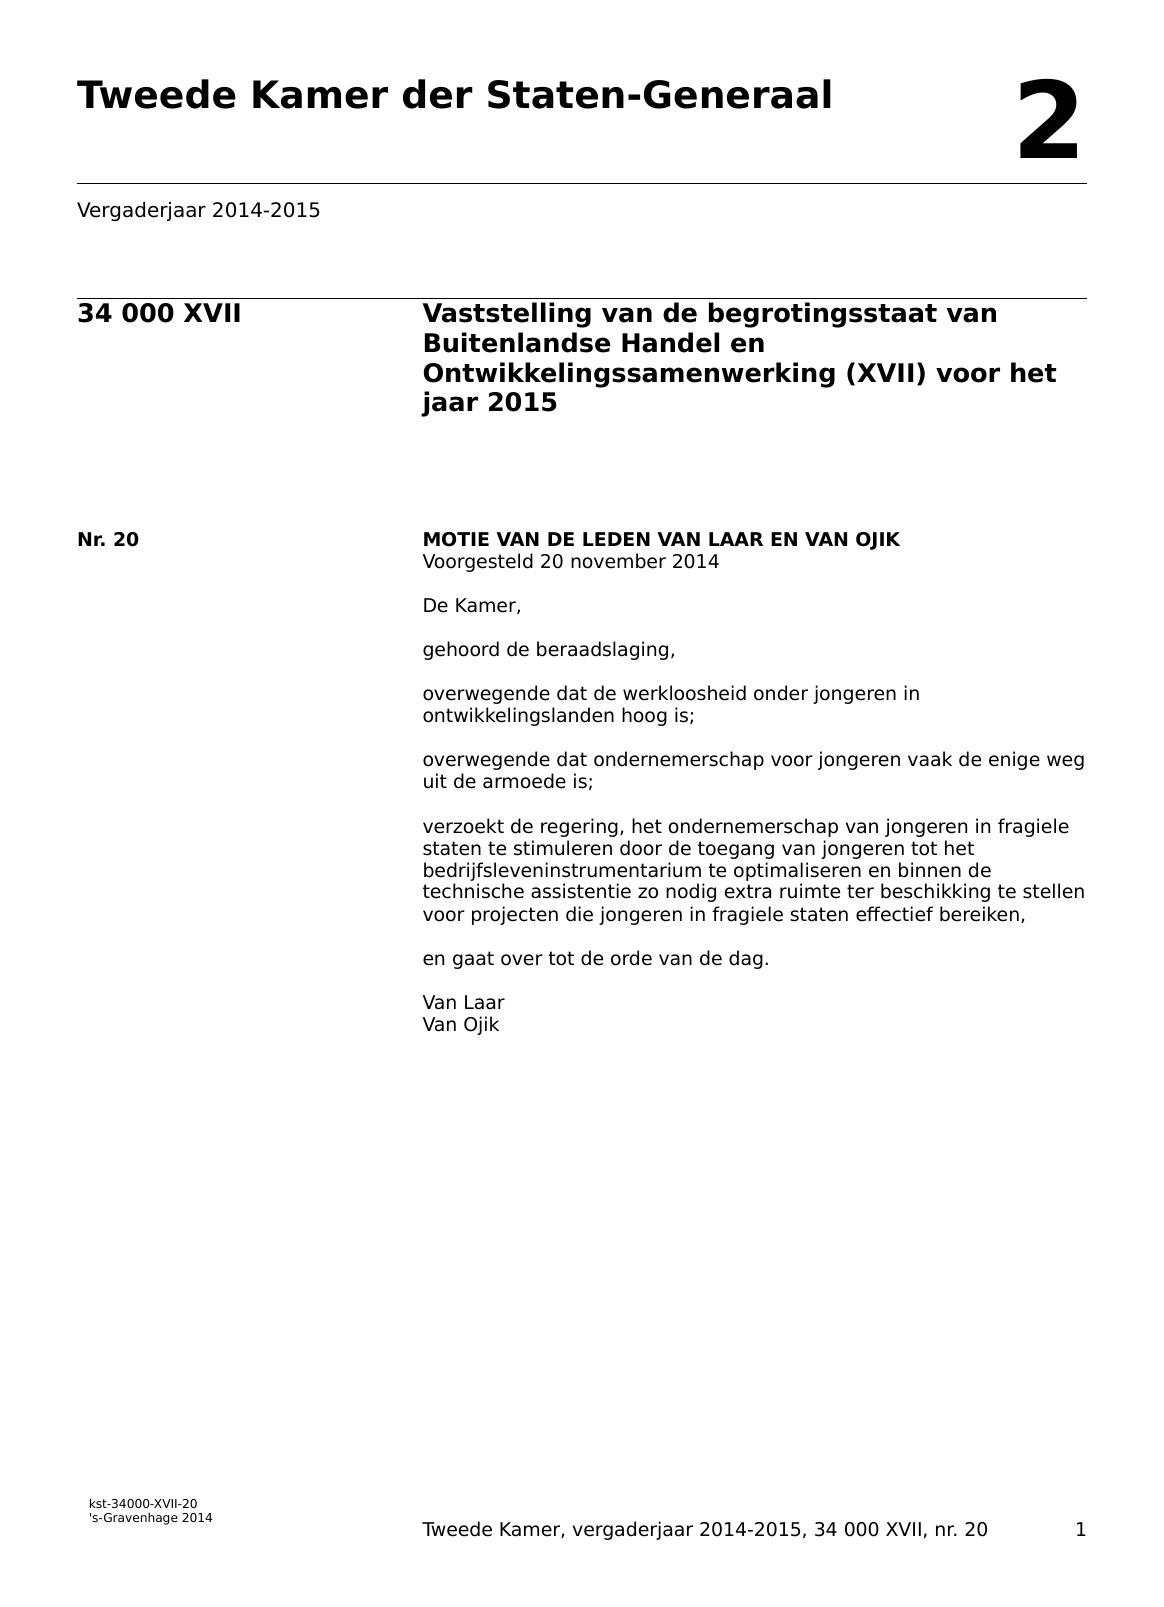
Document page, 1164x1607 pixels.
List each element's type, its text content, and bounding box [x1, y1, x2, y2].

text overwegende dat ondernemerschap voor jongeren vaak de enige weg uit de armoede is; [422, 749, 1087, 793]
text Van Ojik [422, 1014, 1087, 1036]
text Van Laar [422, 992, 1087, 1014]
text kst-34000-XVII-20 [88, 1497, 323, 1511]
subtitle 34 000 XVII Vaststelling van de begrotingsstaat van Buitenlandse Handel en Ontwikkelingssamenwerking (XVII) voor het jaar 2015 [77, 299, 1087, 418]
text overwegende dat de werkloosheid onder jongeren in ontwikkelingslanden hoog is; [422, 683, 1087, 727]
text Voorgesteld 20 november 2014 [422, 551, 1087, 573]
table_header 2 [886, 59, 1087, 183]
text en gaat over tot de orde van de dag. [422, 948, 1087, 969]
text 's-Gravenhage 2014 [88, 1511, 323, 1525]
text De Kamer, [422, 595, 1087, 617]
text gehoord de beraadslaging, [422, 639, 1087, 661]
table_header Tweede Kamer der Staten-Generaal [77, 59, 886, 183]
subtitle Nr. 20 MOTIE VAN DE LEDEN VAN LAAR EN VAN OJIK [77, 529, 1087, 551]
table_cell Vergaderjaar 2014-2015 [77, 184, 1087, 298]
text verzoekt de regering, het ondernemerschap van jongeren in fragiele staten te stimuleren door de toegang van jongeren tot het bedrijfsleveninstrumentarium te optimaliseren en binnen de technische assistentie zo nodig extra ruimte ter beschikking te stellen voor projecten die jongeren in fragiele staten effectief bereiken, [422, 816, 1087, 925]
